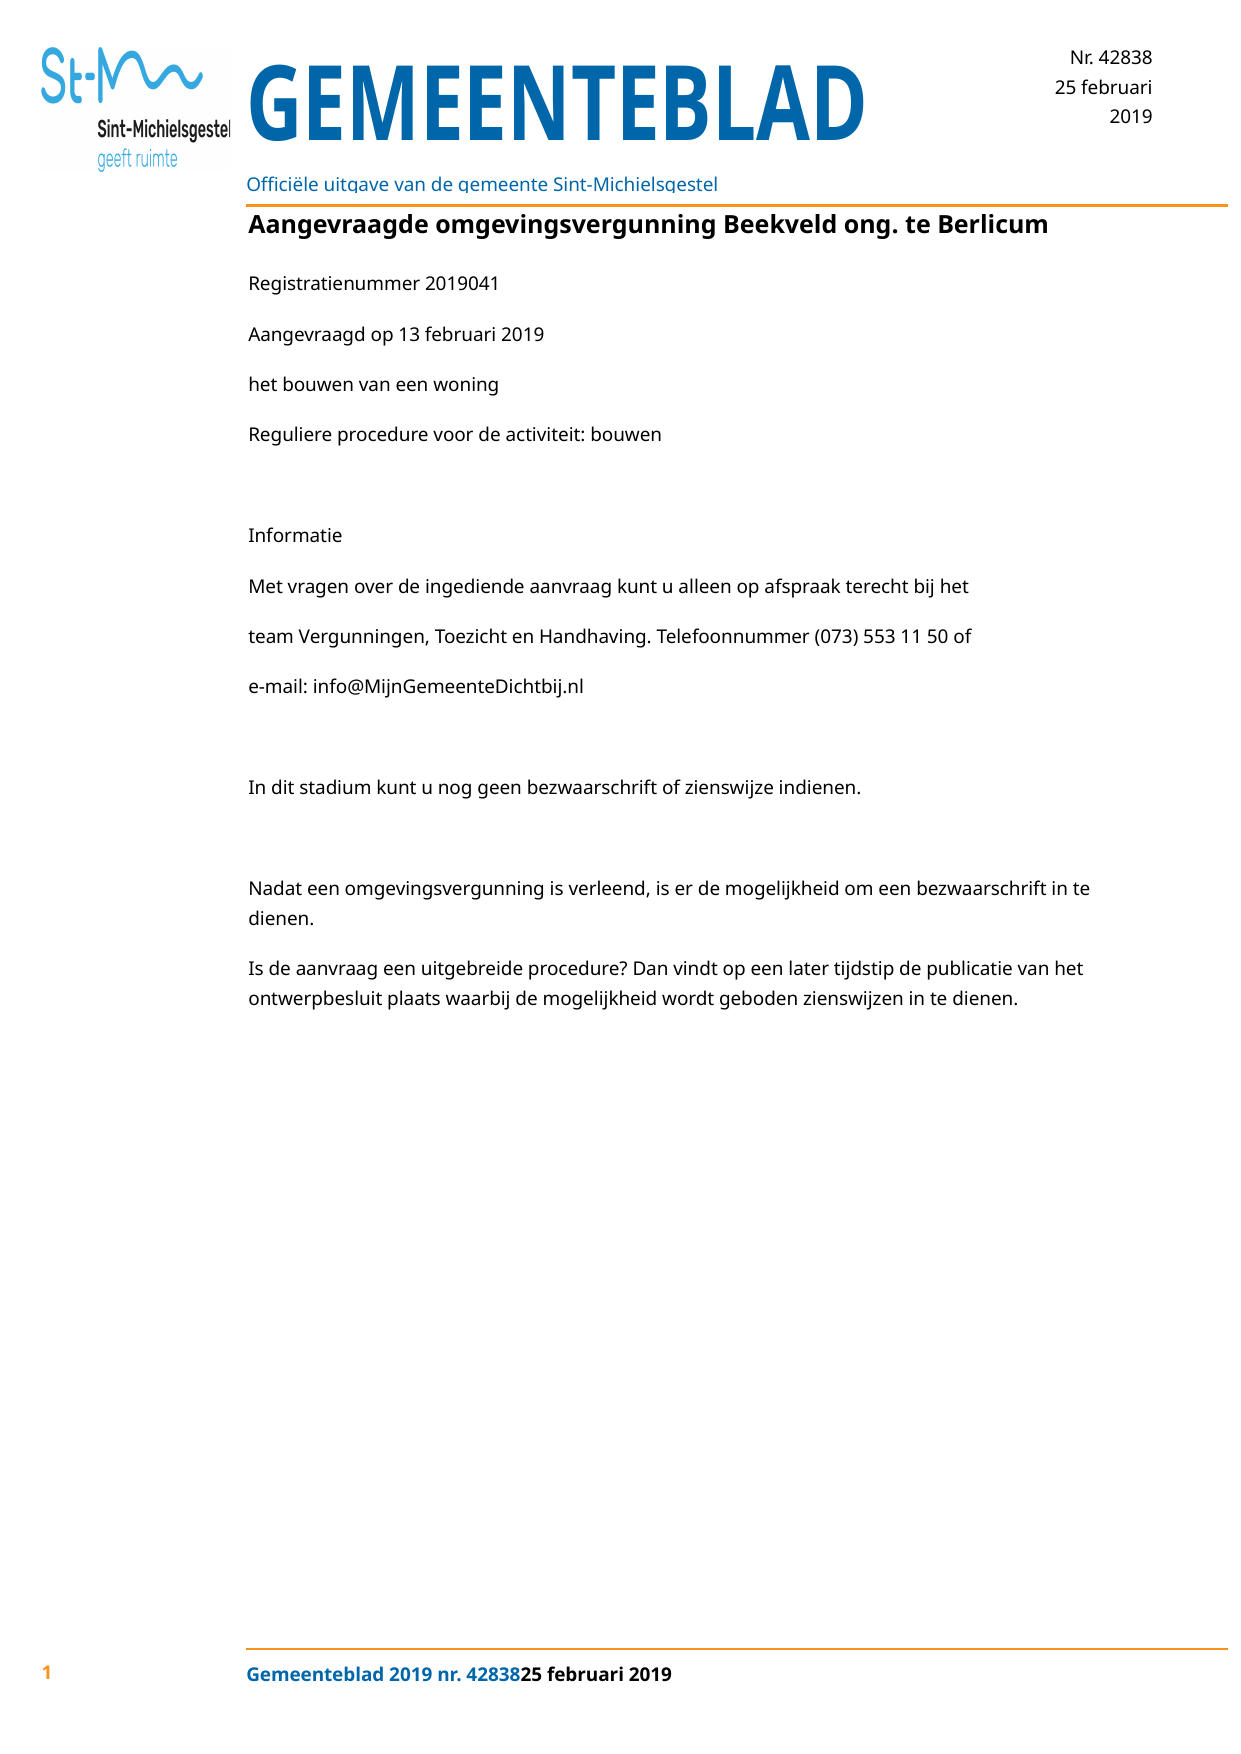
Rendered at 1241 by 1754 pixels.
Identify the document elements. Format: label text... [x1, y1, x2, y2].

text Is de aanvraag een uitgebreide procedure? Dan vindt op een later tijdstip de publicatie van het ontwerpbesluit plaats waarbij de mogelijkheid wordt geboden zienswijzen in te dienen. [248, 955, 1152, 1011]
text het bouwen van een woning [248, 371, 1152, 397]
text Nadat een omgevingsvergunning is verleend, is er de mogelijkheid om een bezwaarschrift in te dienen. [248, 875, 1152, 931]
text In dit stadium kunt u nog geen bezwaarschrift of zienswijze indienen. [248, 774, 1152, 800]
text Registratienummer 2019041 [248, 270, 1152, 296]
picture [41, 47, 231, 172]
text Aangevraagde omgevingsvergunning Beekveld ong. te Berlicum [248, 207, 1152, 241]
text Met vragen over de ingediende aanvraag kunt u alleen op afspraak terecht bij het [248, 573, 1152, 598]
text e-mail: info@MijnGemeenteDichtbij.nl [248, 674, 1152, 699]
text Aangevraagd op 13 februari 2019 [248, 321, 1152, 346]
text Reguliere procedure voor de activiteit: bouwen [248, 422, 1152, 447]
text team Vergunningen, Toezicht en Handhaving. Telefoonnummer (073) 553 11 50 of [248, 623, 1152, 649]
text Informatie [248, 522, 1152, 548]
